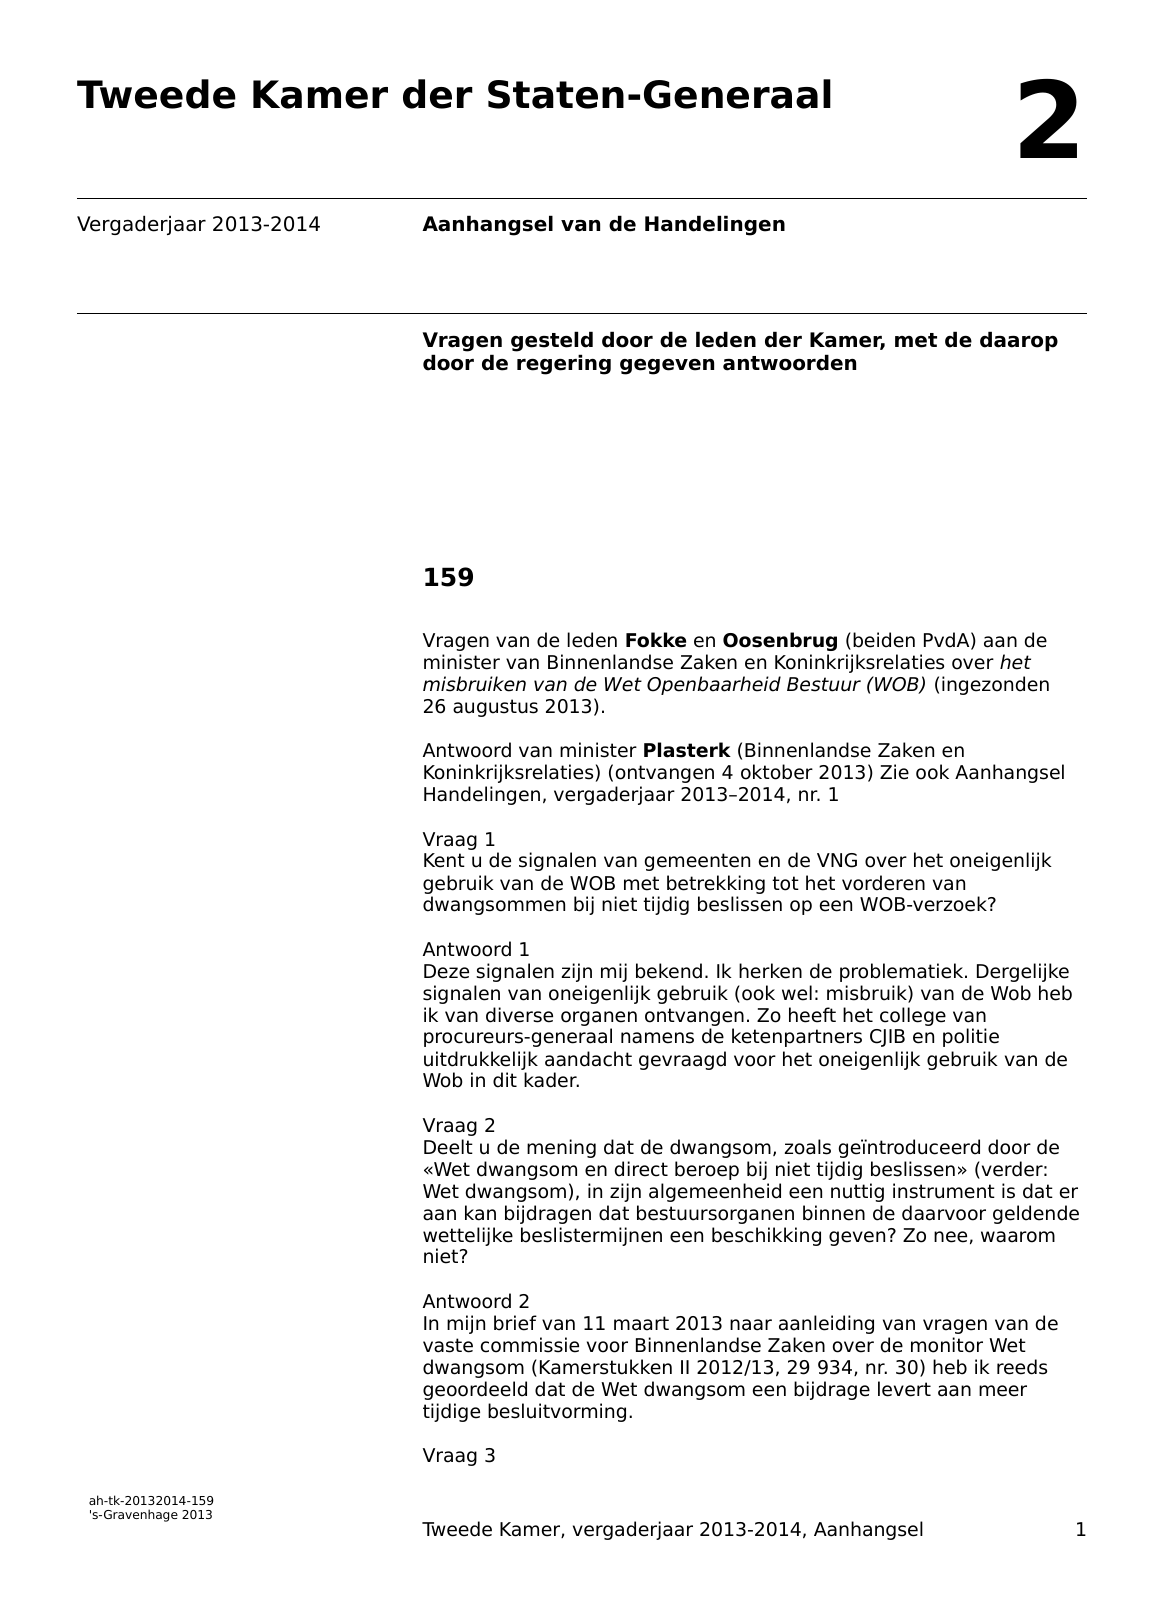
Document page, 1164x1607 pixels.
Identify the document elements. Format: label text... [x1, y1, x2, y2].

text Vragen van de leden Fokke en Oosenbrug (beiden PvdA) aan de minister van Binnenlandse Zaken en Koninkrijksrelaties over het misbruiken van de Wet Openbaarheid Bestuur (WOB) (ingezonden 26 augustus 2013). [422, 630, 1087, 718]
text Antwoord van minister Plasterk (Binnenlandse Zaken en Koninkrijksrelaties) (ontvangen 4 oktober 2013) Zie ook Aanhangsel Handelingen, vergaderjaar 2013–2014, nr. 1 [422, 740, 1087, 806]
text 159 [422, 563, 1087, 592]
text Vraag 2 [422, 1114, 1087, 1137]
text Antwoord 1 [422, 938, 1087, 961]
table_header Tweede Kamer der Staten-Generaal [77, 59, 886, 198]
text Antwoord 2 [422, 1291, 1087, 1313]
text Vraag 3 [422, 1445, 1087, 1467]
table_cell Vragen gesteld door de leden der Kamer, met de daarop door de regering gegeven antwoorden [422, 314, 1087, 375]
text Kent u de signalen van gemeenten en de VNG over het oneigenlijk gebruik van de WOB met betrekking tot het vorderen van dwangsommen bij niet tijdig beslissen op een WOB-verzoek? [422, 850, 1087, 916]
table_header 2 [886, 59, 1087, 198]
text ah-tk-20132014-159 [88, 1494, 323, 1508]
text Deelt u de mening dat de dwangsom, zoals geïntroduceerd door de «Wet dwangsom en direct beroep bij niet tijdig beslissen» (verder: Wet dwangsom), in zijn algemeenheid een nuttig instrument is dat er aan kan bijdragen dat bestuursorganen binnen de daarvoor geldende wettelijke beslistermijnen een beschikking geven? Zo nee, waarom niet? [422, 1137, 1087, 1268]
text Vraag 1 [422, 828, 1087, 850]
text 's-Gravenhage 2013 [88, 1508, 323, 1522]
table_cell Aanhangsel van de Handelingen [422, 199, 1087, 313]
text In mijn brief van 11 maart 2013 naar aanleiding van vragen van de vaste commissie voor Binnenlandse Zaken over de monitor Wet dwangsom (Kamerstukken II 2012/13, 29 934, nr. 30) heb ik reeds geoordeeld dat de Wet dwangsom een bijdrage levert aan meer tijdige besluitvorming. [422, 1313, 1087, 1422]
table_cell [77, 314, 422, 375]
table_cell Vergaderjaar 2013-2014 [77, 199, 422, 313]
text Deze signalen zijn mij bekend. Ik herken de problematiek. Dergelijke signalen van oneigenlijk gebruik (ook wel: misbruik) van de Wob heb ik van diverse organen ontvangen. Zo heeft het college van procureurs-generaal namens de ketenpartners CJIB en politie uitdrukkelijk aandacht gevraagd voor het oneigenlijk gebruik van de Wob in dit kader. [422, 961, 1087, 1092]
